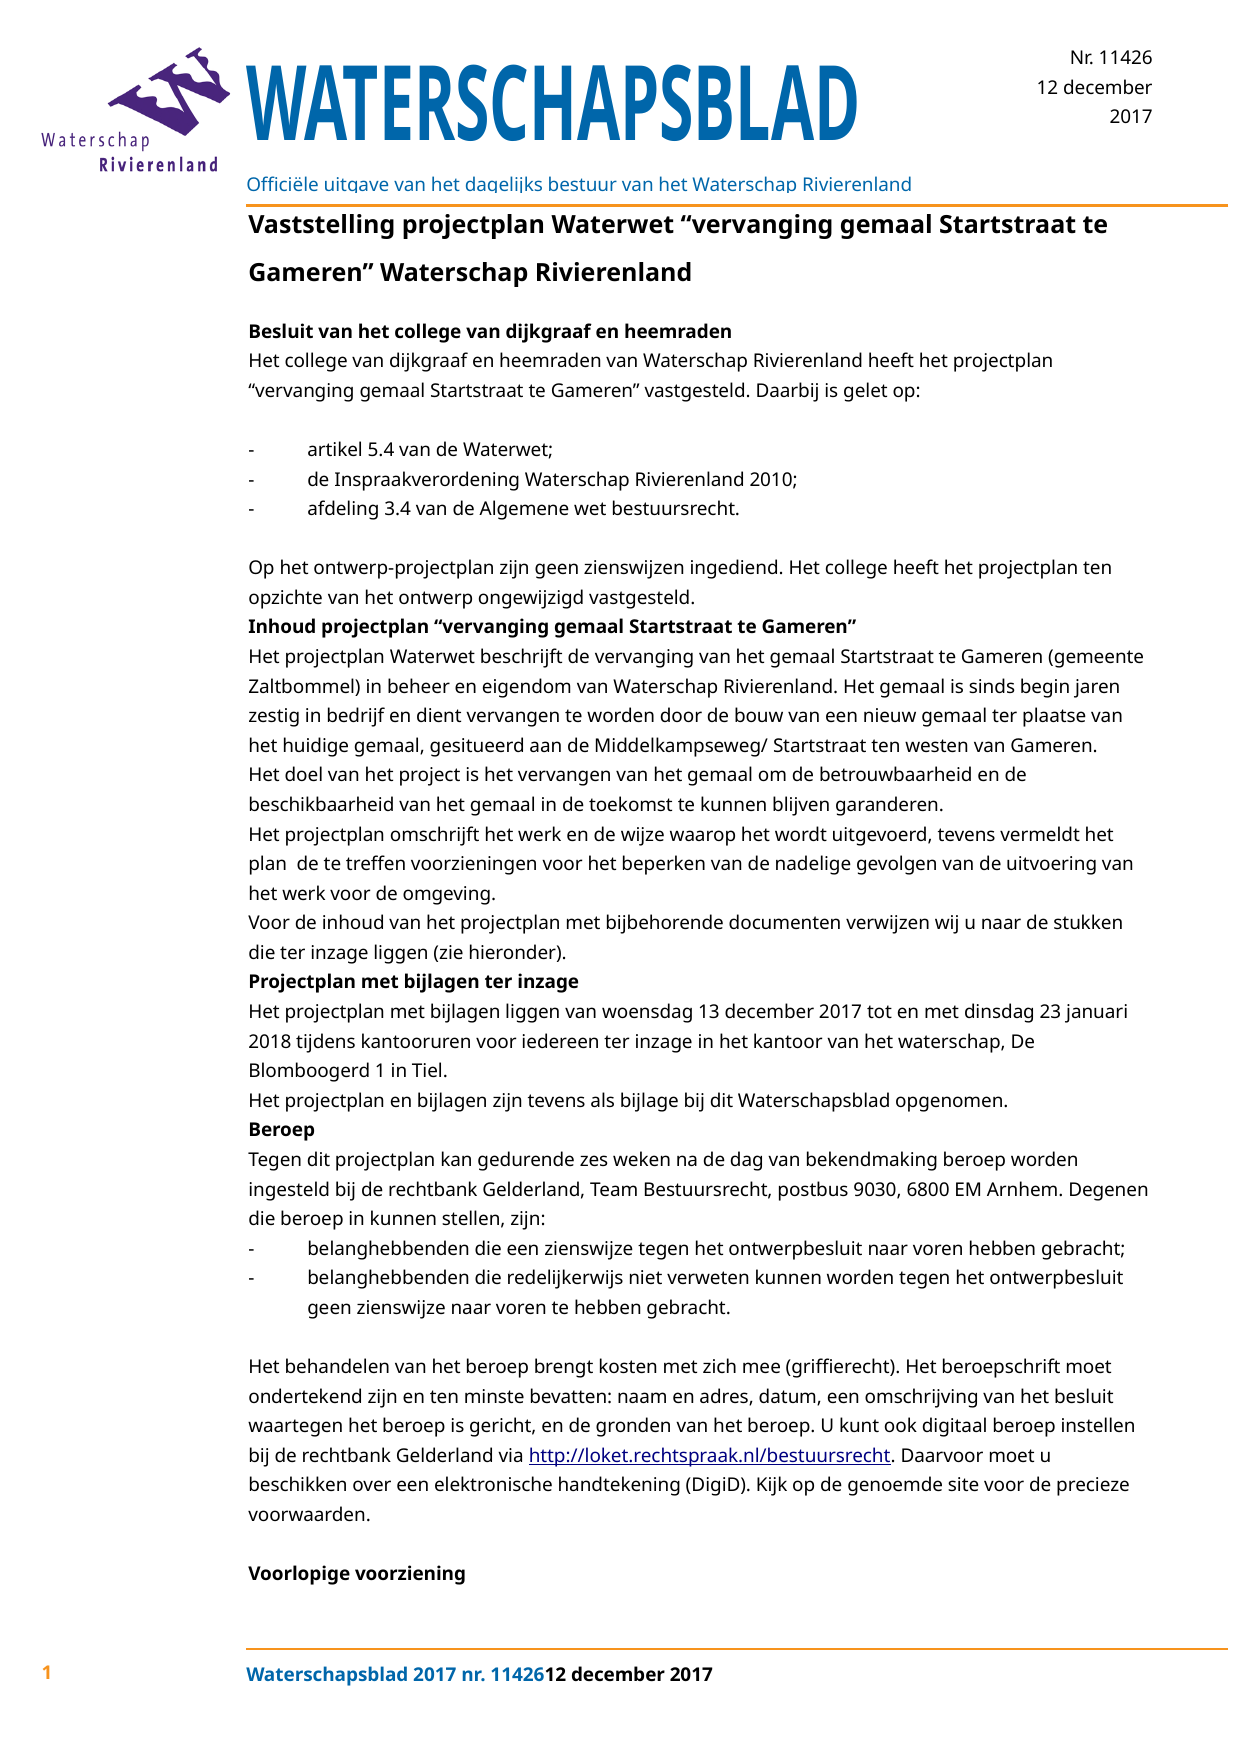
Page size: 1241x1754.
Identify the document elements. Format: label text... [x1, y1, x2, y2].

text Besluit van het college van dijkgraaf en heemraden [248, 318, 1152, 344]
list afdeling 3.4 van de Algemene wet bestuursrecht. [248, 495, 1152, 521]
text Voorlopige voorziening [248, 1560, 1152, 1586]
text Het behandelen van het beroep brengt kosten met zich mee (griffierecht). Het beroepschrift moet ondertekend zijn en ten minste bevatten: naam en adres, datum, een omschrijving van het besluit waartegen het beroep is gericht, en de gronden van het beroep. U kunt ook digitaal beroep instellen bij de rechtbank Gelderland via http://loket.rechtspraak.nl/bestuursrecht. Daarvoor moet u beschikken over een elektronische handtekening (DigiD). Kijk op de genoemde site voor de precieze voorwaarden. [248, 1353, 1152, 1527]
text Het doel van het project is het vervangen van het gemaal om de betrouwbaarheid en de beschikbaarheid van het gemaal in de toekomst te kunnen blijven garanderen. [248, 762, 1152, 817]
list belanghebbenden die een zienswijze tegen het ontwerpbesluit naar voren hebben gebracht; [248, 1235, 1152, 1261]
picture [41, 47, 231, 172]
text Het college van dijkgraaf en heemraden van Waterschap Rivierenland heeft het projectplan “vervanging gemaal Startstraat te Gameren” vastgesteld. Daarbij is gelet op: [248, 347, 1152, 403]
text Het projectplan en bijlagen zijn tevens als bijlage bij dit Waterschapsblad opgenomen. [248, 1087, 1152, 1113]
text Het projectplan met bijlagen liggen van woensdag 13 december 2017 tot en met dinsdag 23 januari 2018 tijdens kantooruren voor iedereen ter inzage in het kantoor van het waterschap, De Blomboogerd 1 in Tiel. [248, 998, 1152, 1083]
text Het projectplan omschrijft het werk en de wijze waarop het wordt uitgevoerd, tevens vermeldt het plan de te treffen voorzieningen voor het beperken van de nadelige gevolgen van de uitvoering van het werk voor de omgeving. [248, 821, 1152, 906]
text Vaststelling projectplan Waterwet “vervanging gemaal Startstraat te Gameren” Waterschap Rivierenland [248, 207, 1152, 288]
text Op het ontwerp-projectplan zijn geen zienswijzen ingediend. Het college heeft het projectplan ten opzichte van het ontwerp ongewijzigd vastgesteld. [248, 554, 1152, 610]
list artikel 5.4 van de Waterwet; [248, 436, 1152, 462]
text Tegen dit projectplan kan gedurende zes weken na de dag van bekendmaking beroep worden ingesteld bij de rechtbank Gelderland, Team Bestuursrecht, postbus 9030, 6800 EM Arnhem. Degenen die beroep in kunnen stellen, zijn: [248, 1146, 1152, 1231]
list de Inspraakverordening Waterschap Rivierenland 2010; [248, 466, 1152, 492]
text Beroep [248, 1117, 1152, 1142]
list belanghebbenden die redelijkerwijs niet verweten kunnen worden tegen het ontwerpbesluit geen zienswijze naar voren te hebben gebracht. [248, 1264, 1152, 1320]
text Voor de inhoud van het projectplan met bijbehorende documenten verwijzen wij u naar de stukken die ter inzage liggen (zie hieronder). [248, 909, 1152, 965]
text Projectplan met bijlagen ter inzage [248, 969, 1152, 994]
text Inhoud projectplan “vervanging gemaal Startstraat te Gameren” [248, 614, 1152, 639]
text Het projectplan Waterwet beschrijft de vervanging van het gemaal Startstraat te Gameren (gemeente Zaltbommel) in beheer en eigendom van Waterschap Rivierenland. Het gemaal is sinds begin jaren zestig in bedrijf en dient vervangen te worden door de bouw van een nieuw gemaal ter plaatse van het huidige gemaal, gesitueerd aan de Middelkampseweg/ Startstraat ten westen van Gameren. [248, 643, 1152, 758]
